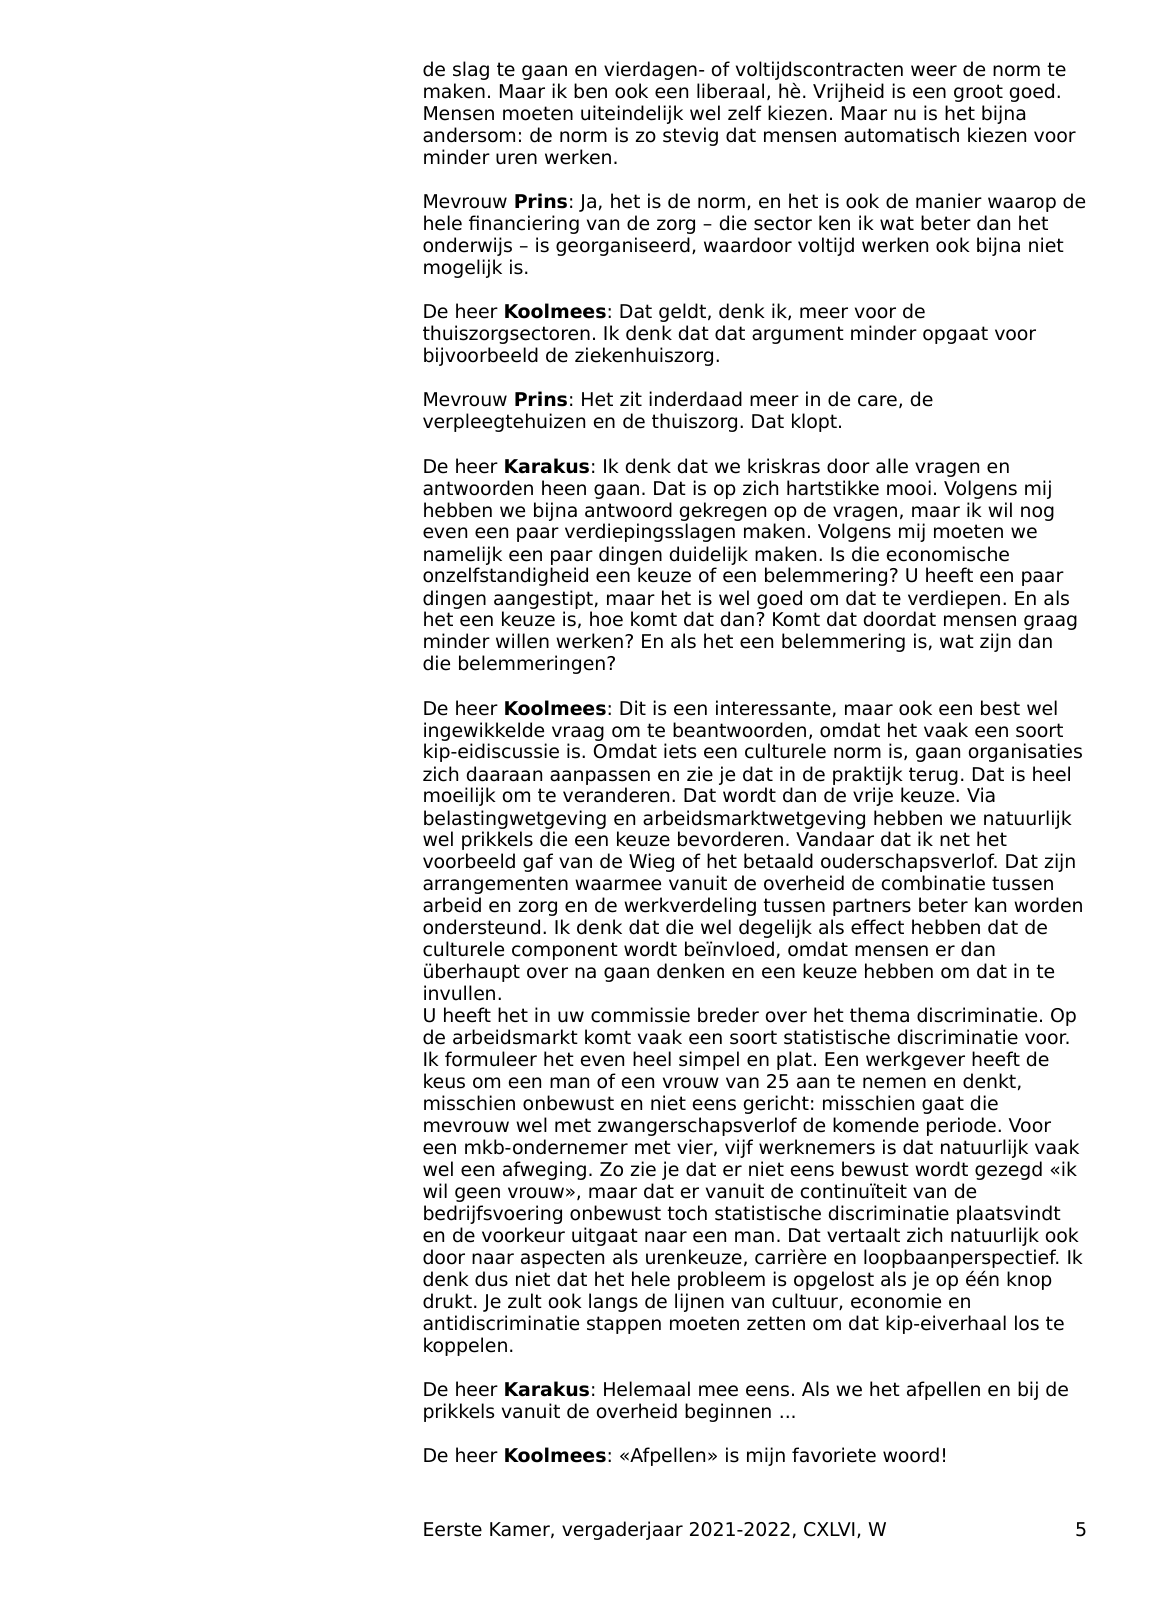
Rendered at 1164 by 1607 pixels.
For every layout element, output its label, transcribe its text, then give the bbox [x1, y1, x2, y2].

text Mevrouw Prins: Het zit inderdaad meer in de care, de verpleegtehuizen en de thuiszorg. Dat klopt. [422, 389, 1087, 433]
text U heeft het in uw commissie breder over het thema discriminatie. Op de arbeidsmarkt komt vaak een soort statistische discriminatie voor. Ik formuleer het even heel simpel en plat. Een werkgever heeft de keus om een man of een vrouw van 25 aan te nemen en denkt, misschien onbewust en niet eens gericht: misschien gaat die mevrouw wel met zwangerschapsverlof de komende periode. Voor een mkb-ondernemer met vier, vijf werknemers is dat natuurlijk vaak wel een afweging. Zo zie je dat er niet eens bewust wordt gezegd «ik wil geen vrouw», maar dat er vanuit de continuïteit van de bedrijfsvoering onbewust toch statistische discriminatie plaatsvindt en de voorkeur uitgaat naar een man. Dat vertaalt zich natuurlijk ook door naar aspecten als urenkeuze, carrière en loopbaanperspectief. Ik denk dus niet dat het hele probleem is opgelost als je op één knop drukt. Je zult ook langs de lijnen van cultuur, economie en antidiscriminatie stappen moeten zetten om dat kip-eiverhaal los te koppelen. [422, 1005, 1087, 1357]
text De heer Koolmees: Dit is een interessante, maar ook een best wel ingewikkelde vraag om te beantwoorden, omdat het vaak een soort kip-eidiscussie is. Omdat iets een culturele norm is, gaan organisaties zich daaraan aanpassen en zie je dat in de praktijk terug. Dat is heel moeilijk om te veranderen. Dat wordt dan de vrije keuze. Via belastingwetgeving en arbeidsmarktwetgeving hebben we natuurlijk wel prikkels die een keuze bevorderen. Vandaar dat ik net het voorbeeld gaf van de Wieg of het betaald ouderschapsverlof. Dat zijn arrangementen waarmee vanuit de overheid de combinatie tussen arbeid en zorg en de werkverdeling tussen partners beter kan worden ondersteund. Ik denk dat die wel degelijk als effect hebben dat de culturele component wordt beïnvloed, omdat mensen er dan überhaupt over na gaan denken en een keuze hebben om dat in te invullen. [422, 697, 1087, 1005]
text De heer Koolmees: Dat geldt, denk ik, meer voor de thuiszorgsectoren. Ik denk dat dat argument minder opgaat voor bijvoorbeeld de ziekenhuiszorg. [422, 301, 1087, 367]
text Mevrouw Prins: Ja, het is de norm, en het is ook de manier waarop de hele financiering van de zorg – die sector ken ik wat beter dan het onderwijs – is georganiseerd, waardoor voltijd werken ook bijna niet mogelijk is. [422, 191, 1087, 279]
text De heer Karakus: Ik denk dat we kriskras door alle vragen en antwoorden heen gaan. Dat is op zich hartstikke mooi. Volgens mij hebben we bijna antwoord gekregen op de vragen, maar ik wil nog even een paar verdiepingsslagen maken. Volgens mij moeten we namelijk een paar dingen duidelijk maken. Is die economische onzelfstandigheid een keuze of een belemmering? U heeft een paar dingen aangestipt, maar het is wel goed om dat te verdiepen. En als het een keuze is, hoe komt dat dan? Komt dat doordat mensen graag minder willen werken? En als het een belemmering is, wat zijn dan die belemmeringen? [422, 456, 1087, 675]
text De heer Karakus: Helemaal mee eens. Als we het afpellen en bij de prikkels vanuit de overheid beginnen ... [422, 1379, 1087, 1423]
text De heer Koolmees: «Afpellen» is mijn favoriete woord! [422, 1445, 1087, 1467]
text de slag te gaan en vierdagen- of voltijdscontracten weer de norm te maken. Maar ik ben ook een liberaal, hè. Vrijheid is een groot goed. Mensen moeten uiteindelijk wel zelf kiezen. Maar nu is het bijna andersom: de norm is zo stevig dat mensen automatisch kiezen voor minder uren werken. [422, 59, 1087, 169]
